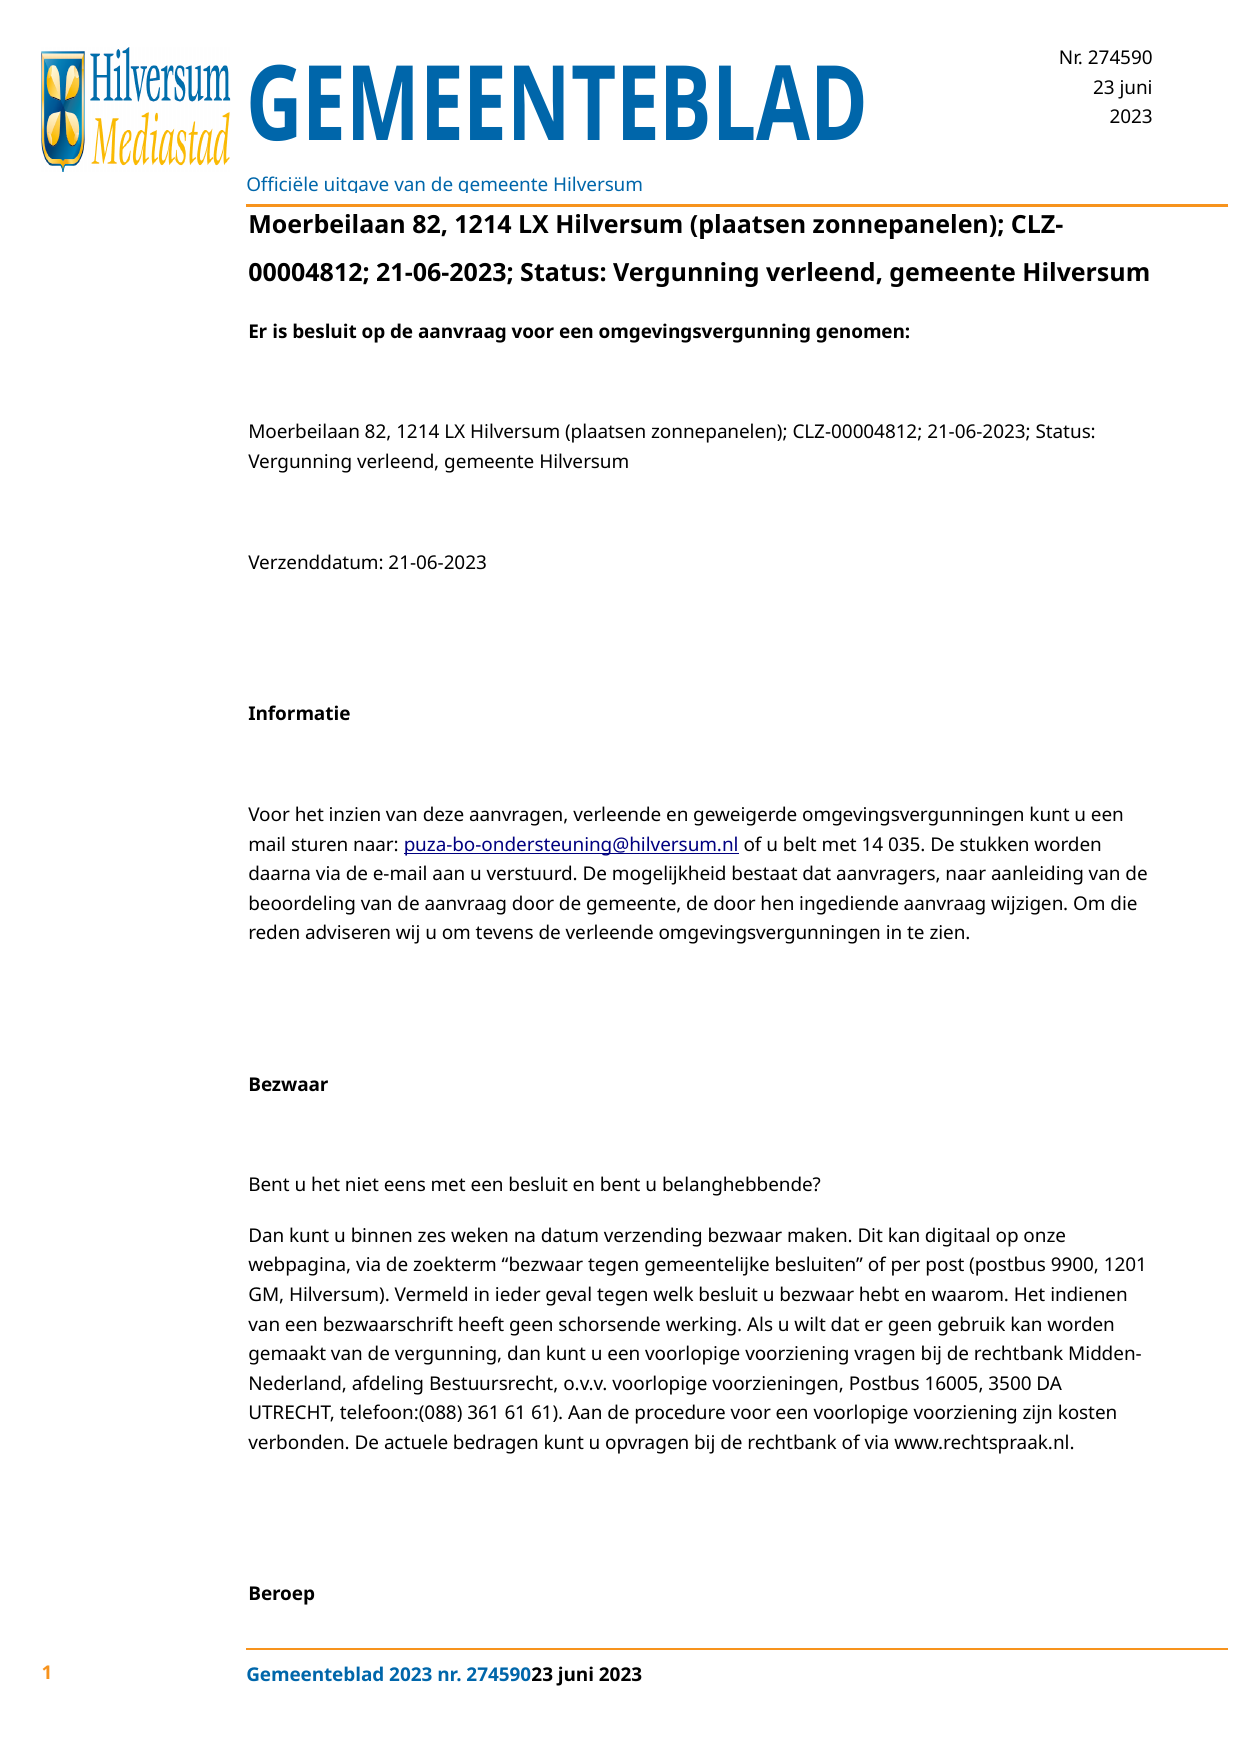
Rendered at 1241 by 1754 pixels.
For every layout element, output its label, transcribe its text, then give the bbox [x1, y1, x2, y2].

text Beroep [248, 1580, 1152, 1606]
text Verzenddatum: 21-06-2023 [248, 549, 1152, 575]
text Moerbeilaan 82, 1214 LX Hilversum (plaatsen zonnepanelen); CLZ-00004812; 21-06-2023; Status: Vergunning verleend, gemeente Hilversum [248, 207, 1152, 288]
text Bezwaar [248, 1071, 1152, 1097]
text Moerbeilaan 82, 1214 LX Hilversum (plaatsen zonnepanelen); CLZ-00004812; 21-06-2023; Status: Vergunning verleend, gemeente Hilversum [248, 419, 1152, 474]
text Voor het inzien van deze aanvragen, verleende en geweigerde omgevingsvergunningen kunt u een mail sturen naar: puza-bo-ondersteuning@hilversum.nl of u belt met 14 035. De stukken worden daarna via de e-mail aan u verstuurd. De mogelijkheid bestaat dat aanvragers, naar aanleiding van de beoordeling van de aanvraag door de gemeente, de door hen ingediende aanvraag wijzigen. Om die reden adviseren wij u om tevens de verleende omgevingsvergunningen in te zien. [248, 801, 1152, 945]
text Bent u het niet eens met een besluit en bent u belanghebbende? [248, 1172, 1152, 1197]
text Informatie [248, 700, 1152, 726]
text Dan kunt u binnen zes weken na datum verzending bezwaar maken. Dit kan digitaal op onze webpagina, via de zoekterm “bezwaar tegen gemeentelijke besluiten” of per post (postbus 9900, 1201 GM, Hilversum). Vermeld in ieder geval tegen welk besluit u bezwaar hebt en waarom. Het indienen van een bezwaarschrift heeft geen schorsende werking. Als u wilt dat er geen gebruik kan worden gemaakt van de vergunning, dan kunt u een voorlopige voorziening vragen bij de rechtbank Midden-Nederland, afdeling Bestuursrecht, o.v.v. voorlopige voorzieningen, Postbus 16005, 3500 DA UTRECHT, telefoon:(088) 361 61 61). Aan de procedure voor een voorlopige voorziening zijn kosten verbonden. De actuele bedragen kunt u opvragen bij de rechtbank of via www.rechtspraak.nl. [248, 1222, 1152, 1455]
picture [41, 47, 231, 172]
text Er is besluit op de aanvraag voor een omgevingsvergunning genomen: [248, 318, 1152, 344]
